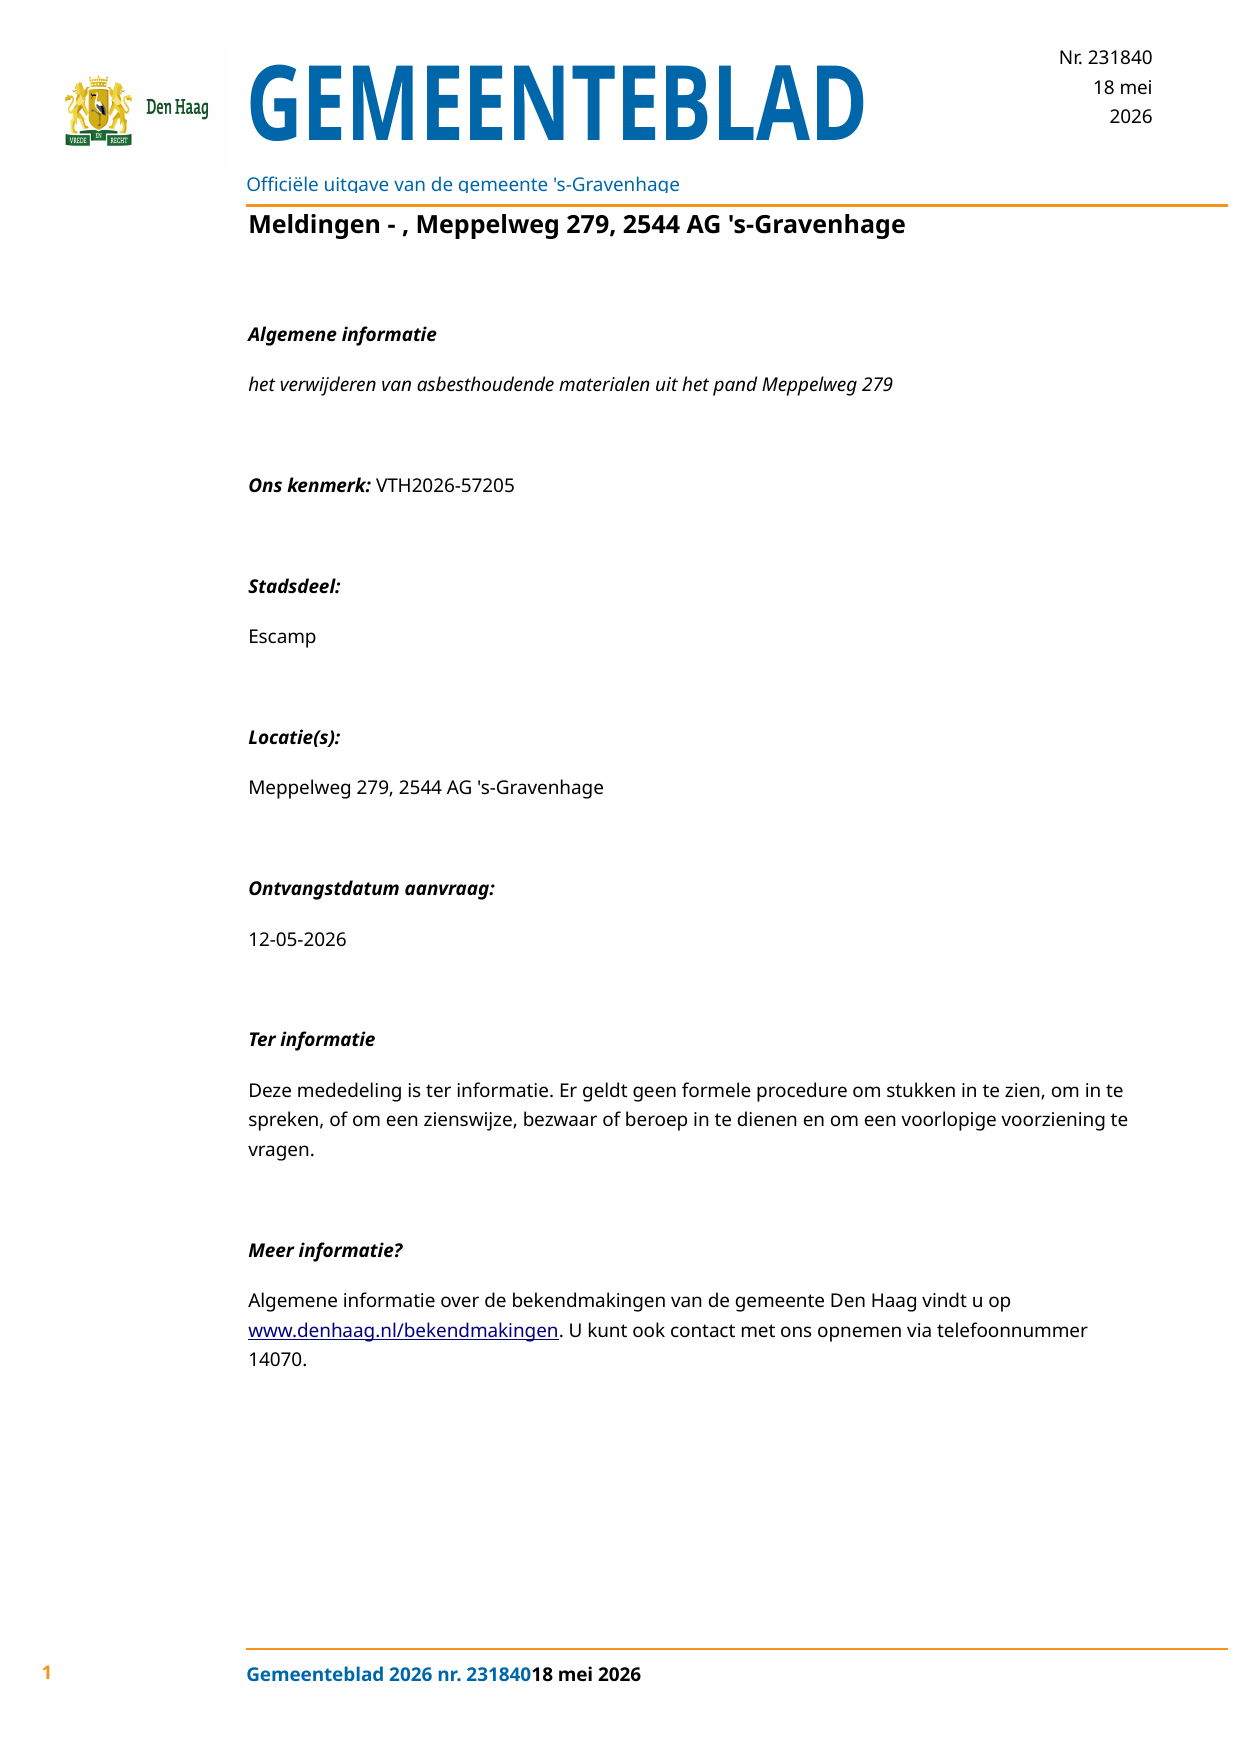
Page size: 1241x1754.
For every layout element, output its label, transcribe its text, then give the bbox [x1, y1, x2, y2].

text Algemene informatie over de bekendmakingen van de gemeente Den Haag vindt u op www.denhaag.nl/bekendmakingen. U kunt ook contact met ons opnemen via telefoonnummer 14070. [248, 1287, 1152, 1372]
text Stadsdeel: [248, 573, 1152, 598]
text Ons kenmerk: VTH2026-57205 [248, 472, 1152, 498]
text Algemene informatie [248, 321, 1152, 346]
picture [41, 47, 231, 172]
text Meppelweg 279, 2544 AG 's-Gravenhage [248, 774, 1152, 800]
text Escamp [248, 623, 1152, 649]
text Meldingen - , Meppelweg 279, 2544 AG 's-Gravenhage [248, 207, 1152, 241]
text 12-05-2026 [248, 926, 1152, 951]
text Ter informatie [248, 1027, 1152, 1052]
text Deze mededeling is ter informatie. Er geldt geen formele procedure om stukken in te zien, om in te spreken, of om een zienswijze, bezwaar of beroep in te dienen en om een voorlopige voorziening te vragen. [248, 1077, 1152, 1162]
text Locatie(s): [248, 724, 1152, 750]
text Ontvangstdatum aanvraag: [248, 875, 1152, 901]
text Meer informatie? [248, 1237, 1152, 1263]
text het verwijderen van asbesthoudende materialen uit het pand Meppelweg 279 [248, 371, 1152, 397]
